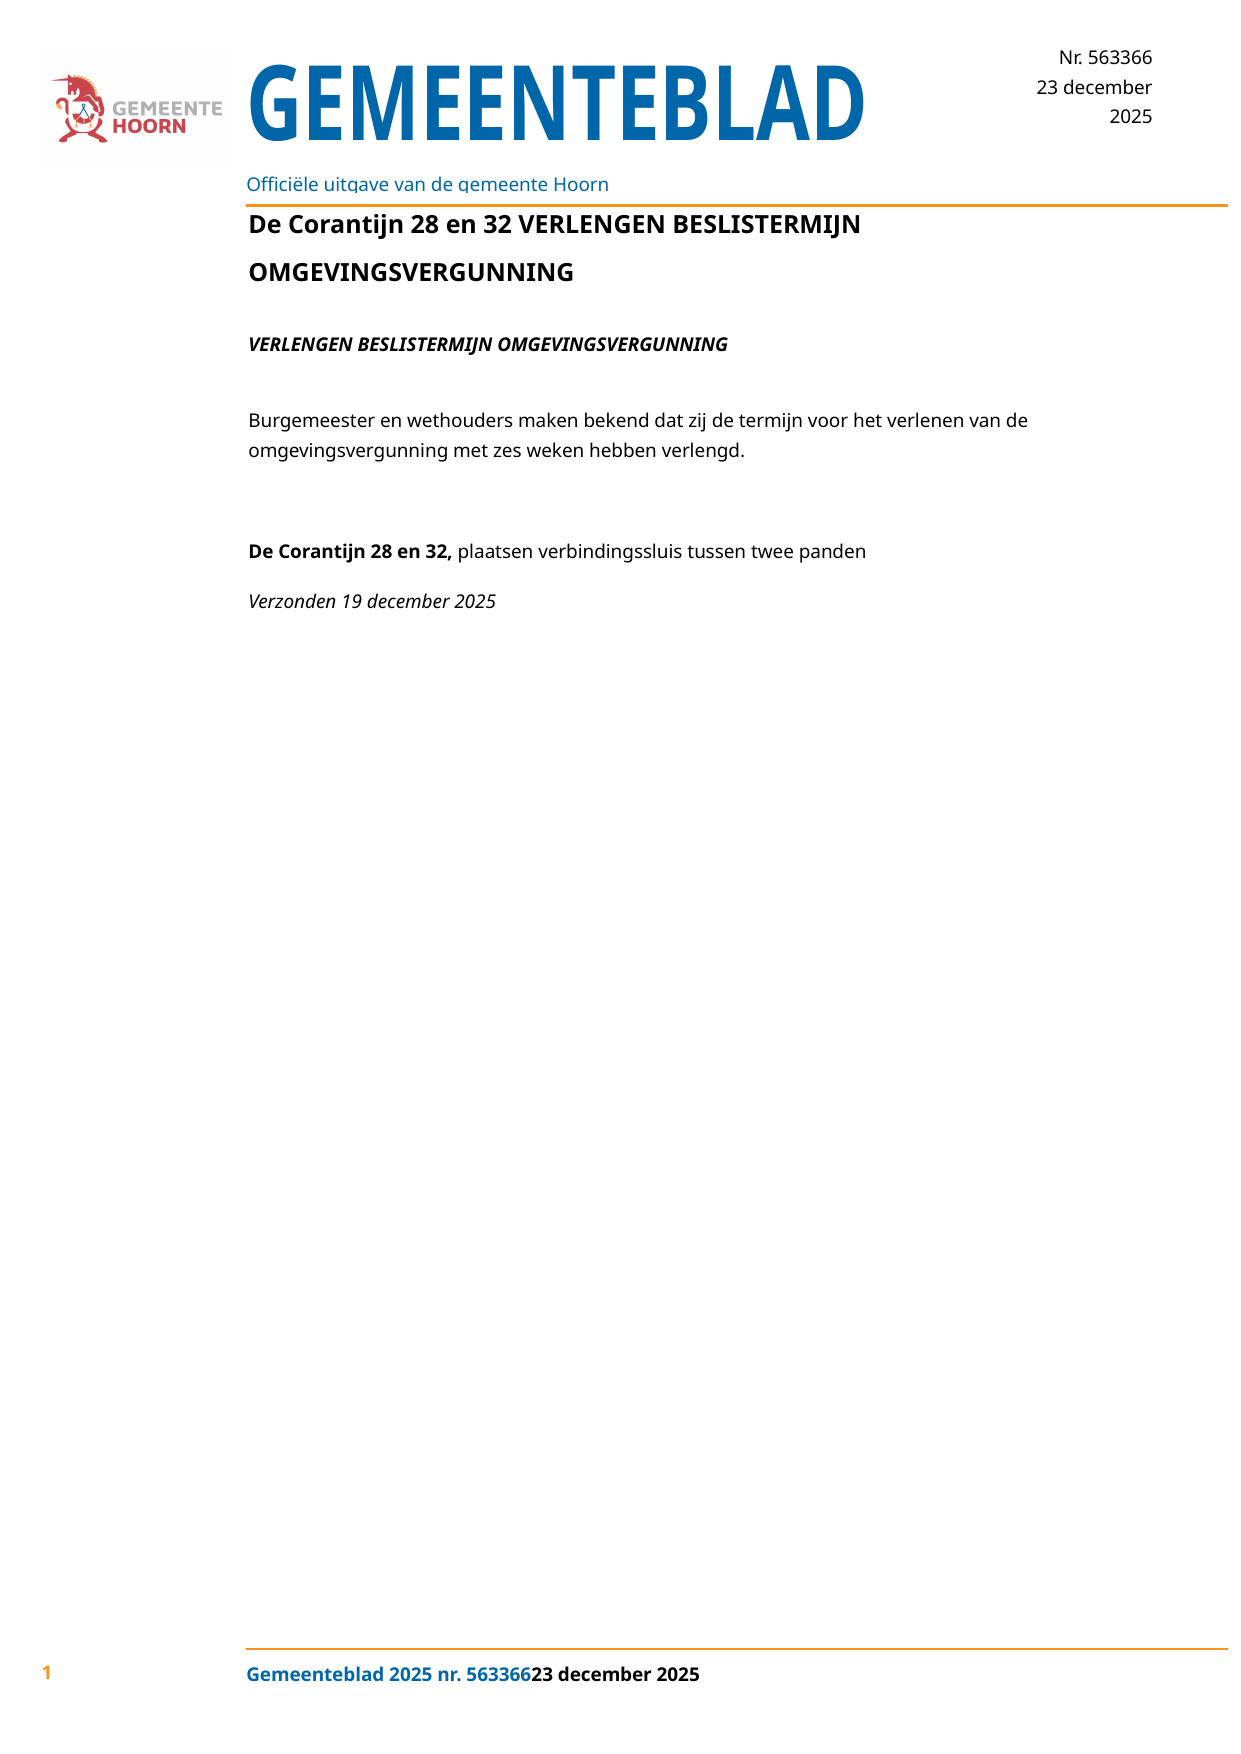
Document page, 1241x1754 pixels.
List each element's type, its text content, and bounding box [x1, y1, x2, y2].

picture [41, 47, 231, 172]
text De Corantijn 28 en 32 VERLENGEN BESLISTERMIJN OMGEVINGSVERGUNNING [248, 207, 1152, 288]
text VERLENGEN BESLISTERMIJN OMGEVINGSVERGUNNING [248, 331, 1152, 357]
text Burgemeester en wethouders maken bekend dat zij de termijn voor het verlenen van de omgevingsvergunning met zes weken hebben verlengd. [248, 408, 1152, 463]
text De Corantijn 28 en 32, plaatsen verbindingssluis tussen twee panden [248, 538, 1152, 564]
text Verzonden 19 december 2025 [248, 588, 1152, 614]
